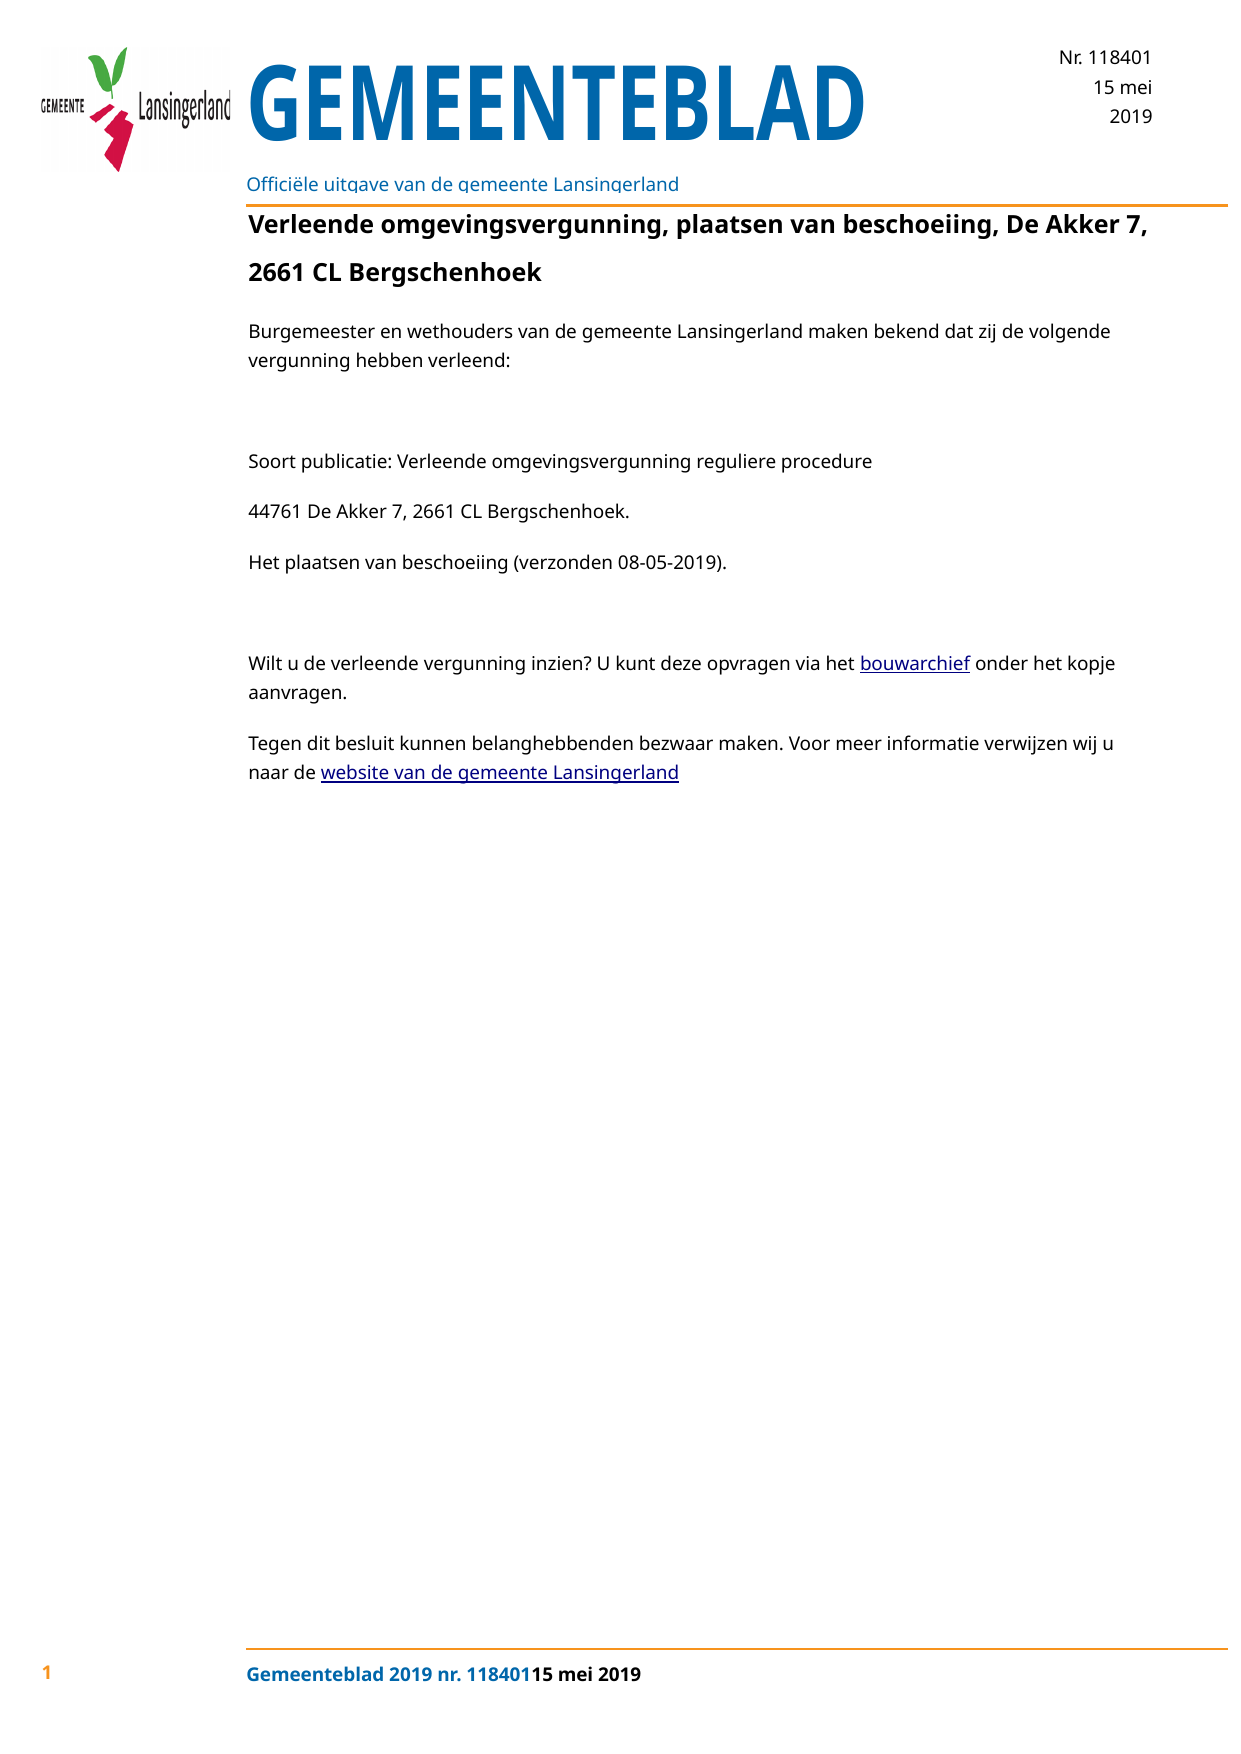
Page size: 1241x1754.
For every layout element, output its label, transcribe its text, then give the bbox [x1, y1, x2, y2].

text Verleende omgevingsvergunning, plaatsen van beschoeiing, De Akker 7, 2661 CL Bergschenhoek [248, 207, 1152, 288]
text Soort publicatie: Verleende omgevingsvergunning reguliere procedure [248, 448, 1152, 474]
text Wilt u de verleende vergunning inzien? U kunt deze opvragen via het bouwarchief onder het kopje aanvragen. [248, 650, 1152, 705]
text Het plaatsen van beschoeiing (verzonden 08-05-2019). [248, 549, 1152, 575]
text Burgemeester en wethouders van de gemeente Lansingerland maken bekend dat zij de volgende vergunning hebben verleend: [248, 318, 1152, 373]
picture [41, 47, 231, 172]
text 44761 De Akker 7, 2661 CL Bergschenhoek. [248, 499, 1152, 524]
text Tegen dit besluit kunnen belanghebbenden bezwaar maken. Voor meer informatie verwijzen wij u naar de website van de gemeente Lansingerland [248, 730, 1152, 785]
